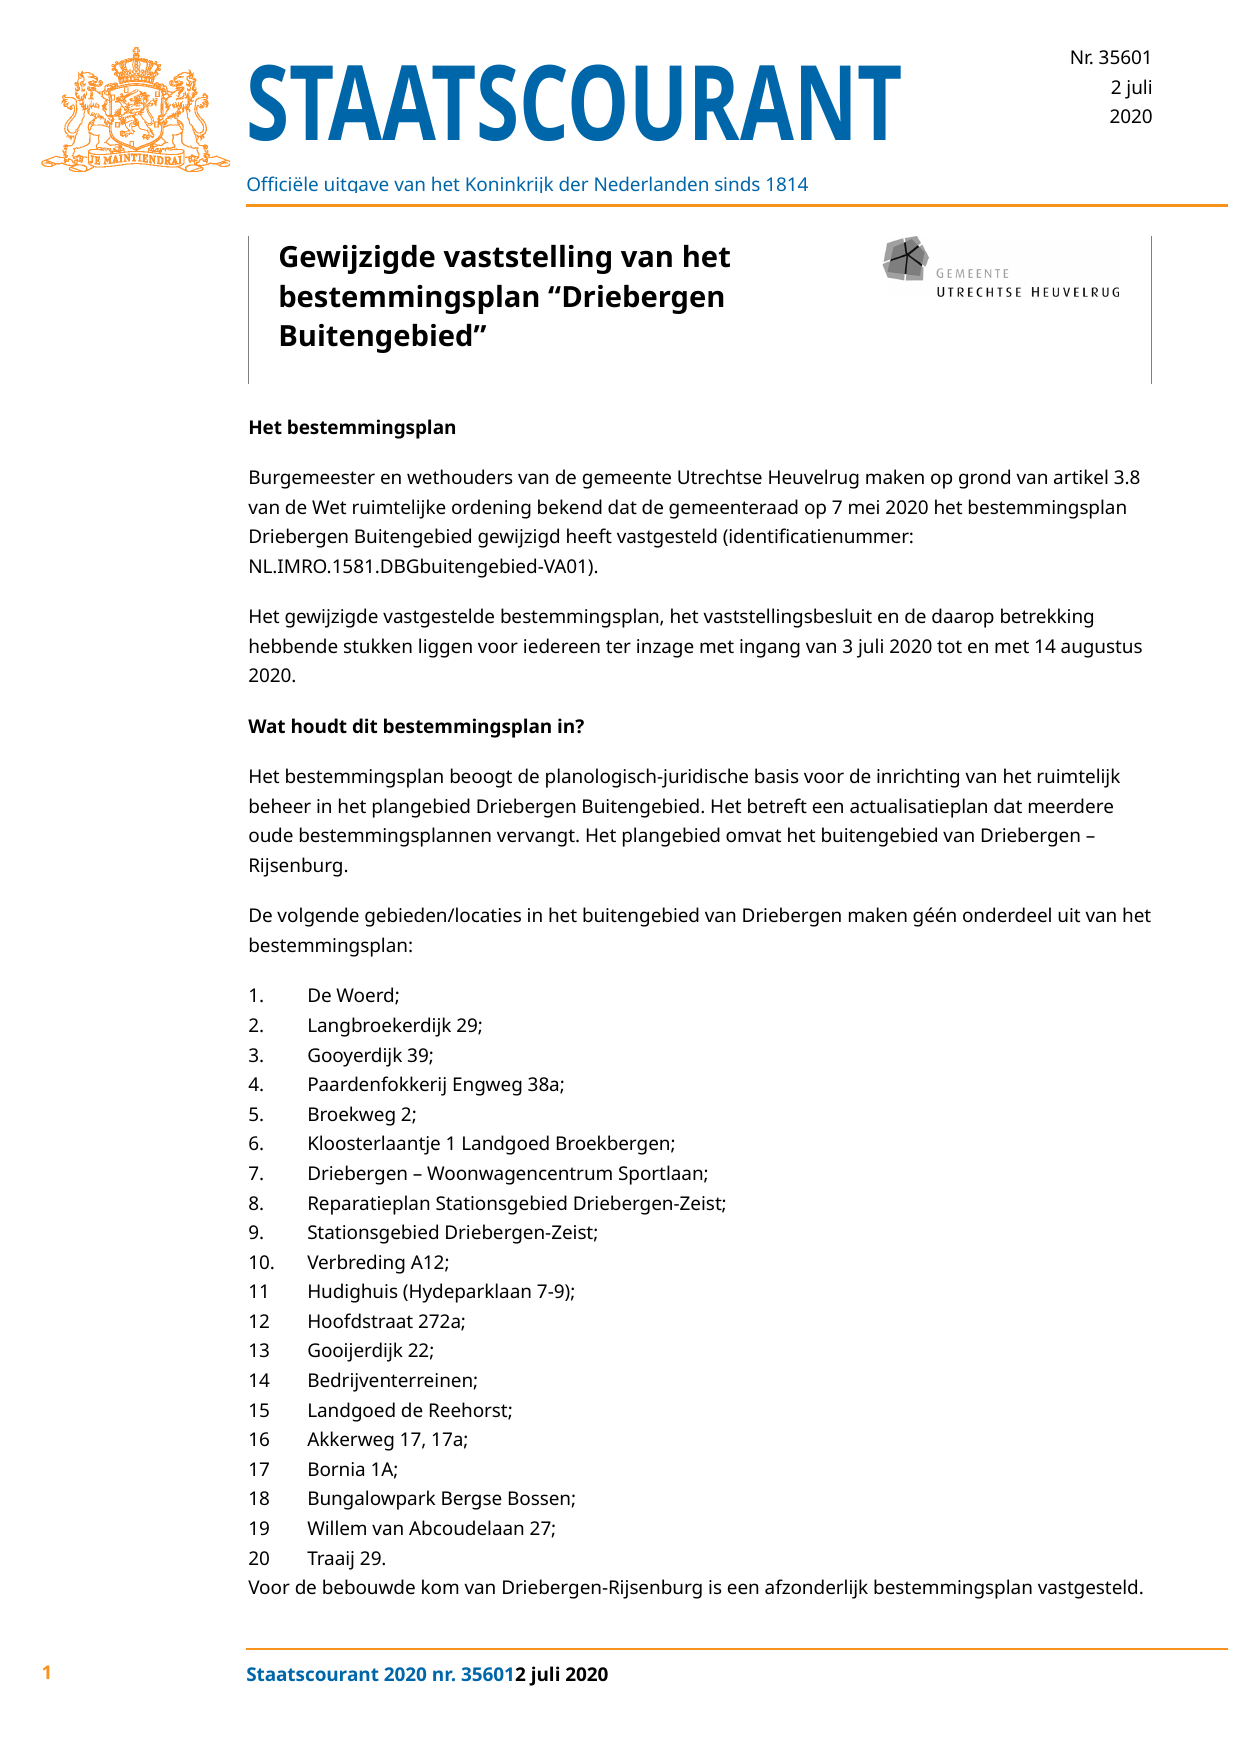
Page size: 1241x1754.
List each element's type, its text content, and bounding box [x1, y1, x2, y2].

list Traaij 29. [248, 1545, 1152, 1571]
text De volgende gebieden/locaties in het buitengebied van Driebergen maken géén onderdeel uit van het bestemmingsplan: [248, 903, 1152, 958]
list Reparatieplan Stationsgebied Driebergen-Zeist; [248, 1190, 1152, 1216]
list Paardenfokkerij Engweg 38a; [248, 1071, 1152, 1097]
list Gooijerdijk 22; [248, 1338, 1152, 1363]
list Akkerweg 17, 17a; [248, 1426, 1152, 1452]
list De Woerd; [248, 983, 1152, 1008]
text Het bestemmingsplan [248, 414, 1152, 440]
list Kloosterlaantje 1 Landgoed Broekbergen; [248, 1131, 1152, 1156]
list Broekweg 2; [248, 1101, 1152, 1127]
list Hudighuis (Hydeparklaan 7-9); [248, 1278, 1152, 1304]
text Het gewijzigde vastgestelde bestemmingsplan, het vaststellingsbesluit en de daarop betrekking hebbende stukken liggen voor iedereen ter inzage met ingang van 3 juli 2020 tot en met 14 augustus 2020. [248, 603, 1152, 688]
list Stationsgebied Driebergen-Zeist; [248, 1219, 1152, 1245]
list Driebergen – Woonwagencentrum Sportlaan; [248, 1160, 1152, 1186]
text Het bestemmingsplan beoogt de planologisch-juridische basis voor de inrichting van het ruimtelijk beheer in het plangebied Driebergen Buitengebied. Het betreft een actualisatieplan dat meerdere oude bestemmingsplannen vervangt. Het plangebied omvat het buitengebied van Driebergen – Rijsenburg. [248, 763, 1152, 878]
text Wat houdt dit bestemmingsplan in? [248, 713, 1152, 739]
list Landgoed de Reehorst; [248, 1397, 1152, 1423]
picture [882, 236, 1119, 297]
list Bungalowpark Bergse Bossen; [248, 1486, 1152, 1511]
table_header [850, 236, 1151, 384]
list Bornia 1A; [248, 1456, 1152, 1482]
list Verbreding A12; [248, 1249, 1152, 1275]
list Hoofdstraat 272a; [248, 1308, 1152, 1334]
table_header Gewijzigde vaststelling van het bestemmingsplan “Driebergen Buitengebied” [249, 236, 850, 384]
text Voor de bebouwde kom van Driebergen-Rijsenburg is een afzonderlijk bestemmingsplan vastgesteld. [248, 1574, 1152, 1600]
list Langbroekerdijk 29; [248, 1012, 1152, 1038]
picture [41, 47, 231, 172]
list Bedrijventerreinen; [248, 1367, 1152, 1393]
list Willem van Abcoudelaan 27; [248, 1515, 1152, 1541]
list Gooyerdijk 39; [248, 1042, 1152, 1068]
text Burgemeester en wethouders van de gemeente Utrechtse Heuvelrug maken op grond van artikel 3.8 van de Wet ruimtelijke ordening bekend dat de gemeenteraad op 7 mei 2020 het bestemmingsplan Driebergen Buitengebied gewijzigd heeft vastgesteld (identificatienummer: NL.IMRO.1581.DBGbuitengebied-VA01). [248, 464, 1152, 579]
